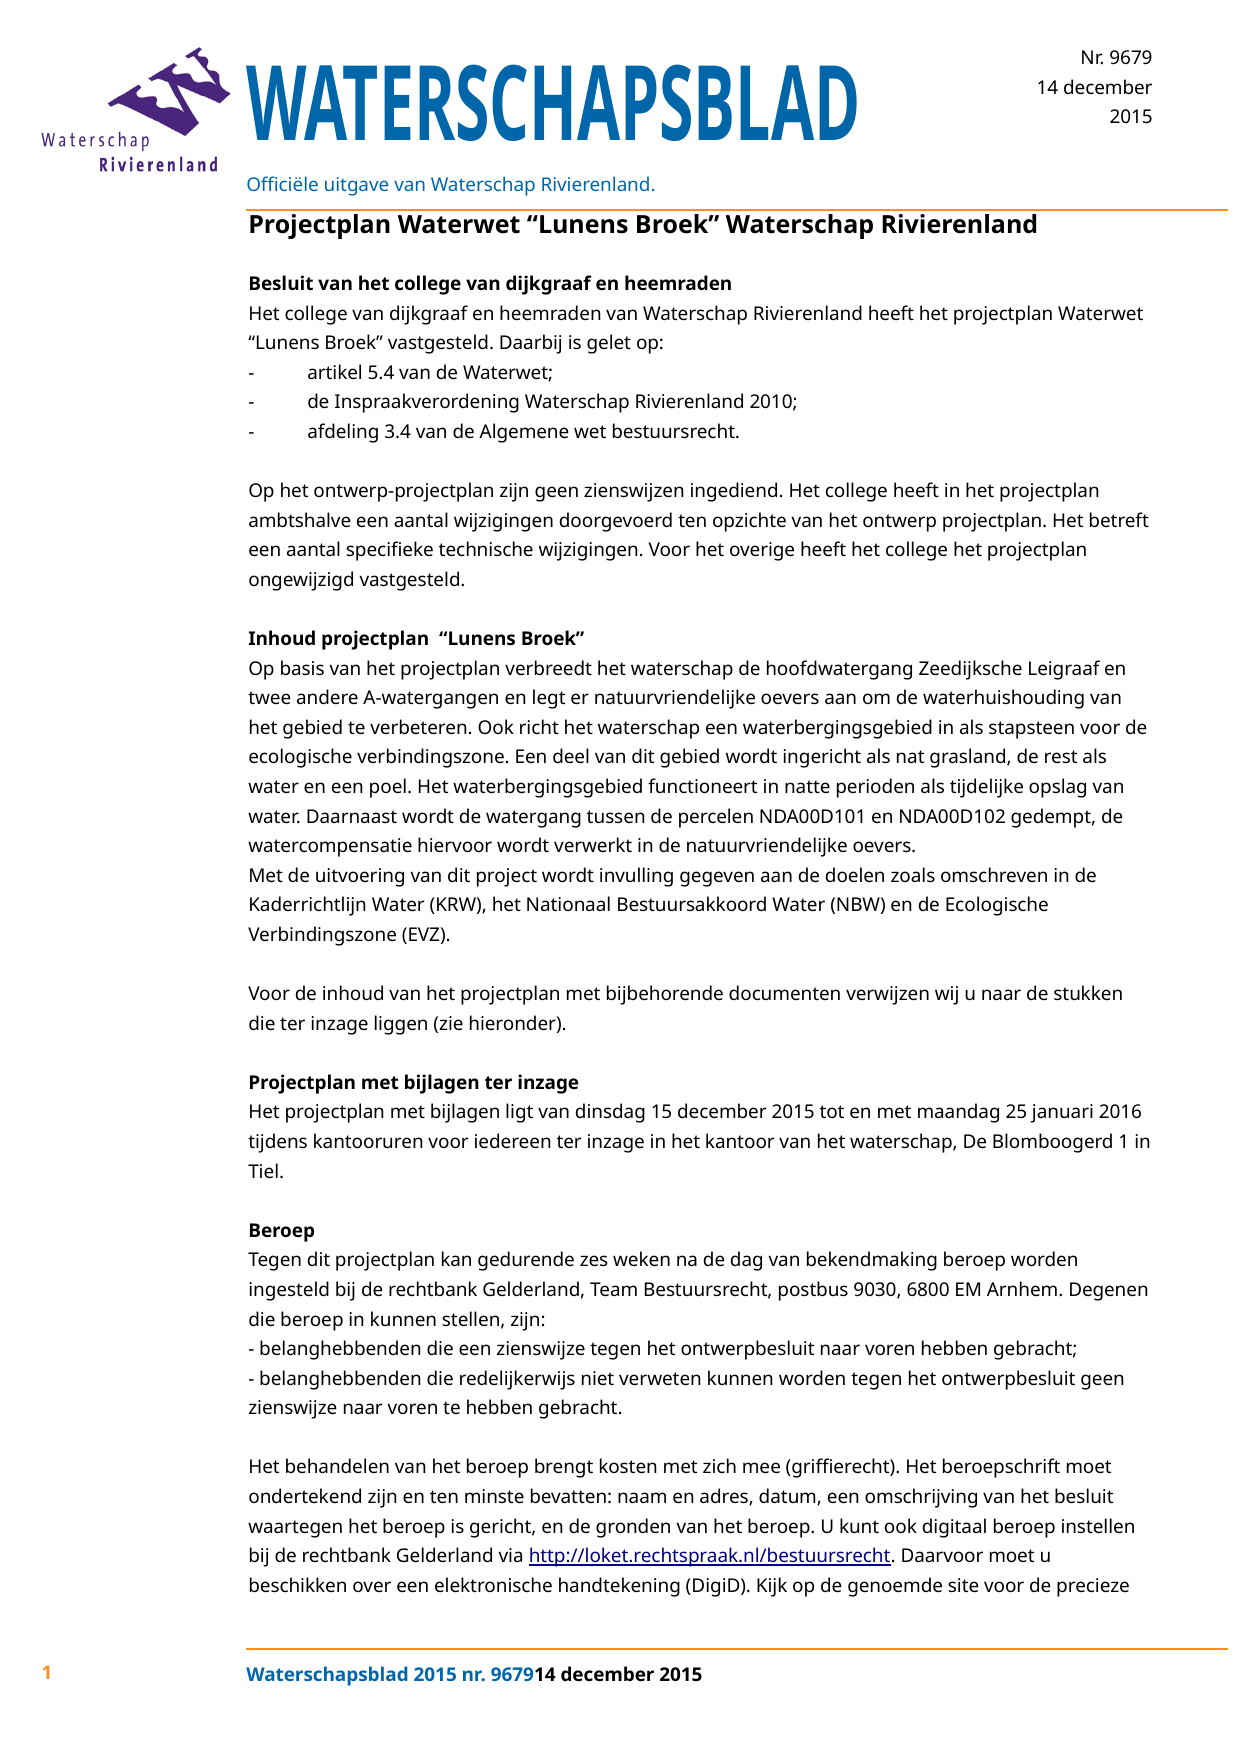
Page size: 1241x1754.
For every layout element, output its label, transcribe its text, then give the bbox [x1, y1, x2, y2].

list de Inspraakverordening Waterschap Rivierenland 2010; [248, 389, 1152, 414]
text Projectplan met bijlagen ter inzage [248, 1069, 1152, 1095]
text Besluit van het college van dijkgraaf en heemraden [248, 270, 1152, 296]
picture [41, 47, 231, 172]
text Het projectplan met bijlagen ligt van dinsdag 15 december 2015 tot en met maandag 25 januari 2016 tijdens kantooruren voor iedereen ter inzage in het kantoor van het waterschap, De Blomboogerd 1 in Tiel. [248, 1099, 1152, 1183]
text Beroep [248, 1217, 1152, 1243]
text Tegen dit projectplan kan gedurende zes weken na de dag van bekendmaking beroep worden ingesteld bij de rechtbank Gelderland, Team Bestuursrecht, postbus 9030, 6800 EM Arnhem. Degenen die beroep in kunnen stellen, zijn: [248, 1247, 1152, 1331]
text Met de uitvoering van dit project wordt invulling gegeven aan de doelen zoals omschreven in de Kaderrichtlijn Water (KRW), het Nationaal Bestuursakkoord Water (NBW) en de Ecologische Verbindingszone (EVZ). [248, 862, 1152, 947]
list afdeling 3.4 van de Algemene wet bestuursrecht. [248, 418, 1152, 444]
text Het behandelen van het beroep brengt kosten met zich mee (griffierecht). Het beroepschrift moet ondertekend zijn en ten minste bevatten: naam en adres, datum, een omschrijving van het besluit waartegen het beroep is gericht, en de gronden van het beroep. U kunt ook digitaal beroep instellen bij de rechtbank Gelderland via http://loket.rechtspraak.nl/bestuursrecht. Daarvoor moet u beschikken over een elektronische handtekening (DigiD). Kijk op de genoemde site voor de precieze [248, 1454, 1152, 1598]
text - belanghebbenden die een zienswijze tegen het ontwerpbesluit naar voren hebben gebracht; [248, 1335, 1152, 1361]
text Het college van dijkgraaf en heemraden van Waterschap Rivierenland heeft het projectplan Waterwet “Lunens Broek” vastgesteld. Daarbij is gelet op: [248, 300, 1152, 355]
text Voor de inhoud van het projectplan met bijbehorende documenten verwijzen wij u naar de stukken die ter inzage liggen (zie hieronder). [248, 980, 1152, 1036]
text Inhoud projectplan “Lunens Broek” [248, 625, 1152, 651]
text - belanghebbenden die redelijkerwijs niet verweten kunnen worden tegen het ontwerpbesluit geen zienswijze naar voren te hebben gebracht. [248, 1365, 1152, 1420]
text Op het ontwerp-projectplan zijn geen zienswijzen ingediend. Het college heeft in het projectplan ambtshalve een aantal wijzigingen doorgevoerd ten opzichte van het ontwerp projectplan. Het betreft een aantal specifieke technische wijzigingen. Voor het overige heeft het college het projectplan ongewijzigd vastgesteld. [248, 477, 1152, 592]
text Projectplan Waterwet “Lunens Broek” Waterschap Rivierenland [248, 211, 1152, 241]
list artikel 5.4 van de Waterwet; [248, 359, 1152, 385]
text Op basis van het projectplan verbreedt het waterschap de hoofdwatergang Zeedijksche Leigraaf en twee andere A-watergangen en legt er natuurvriendelijke oevers aan om de waterhuishouding van het gebied te verbeteren. Ook richt het waterschap een waterbergingsgebied in als stapsteen voor de ecologische verbindingszone. Een deel van dit gebied wordt ingericht als nat grasland, de rest als water en een poel. Het waterbergingsgebied functioneert in natte perioden als tijdelijke opslag van water. Daarnaast wordt de watergang tussen de percelen NDA00D101 en NDA00D102 gedempt, de watercompensatie hiervoor wordt verwerkt in de natuurvriendelijke oevers. [248, 655, 1152, 858]
